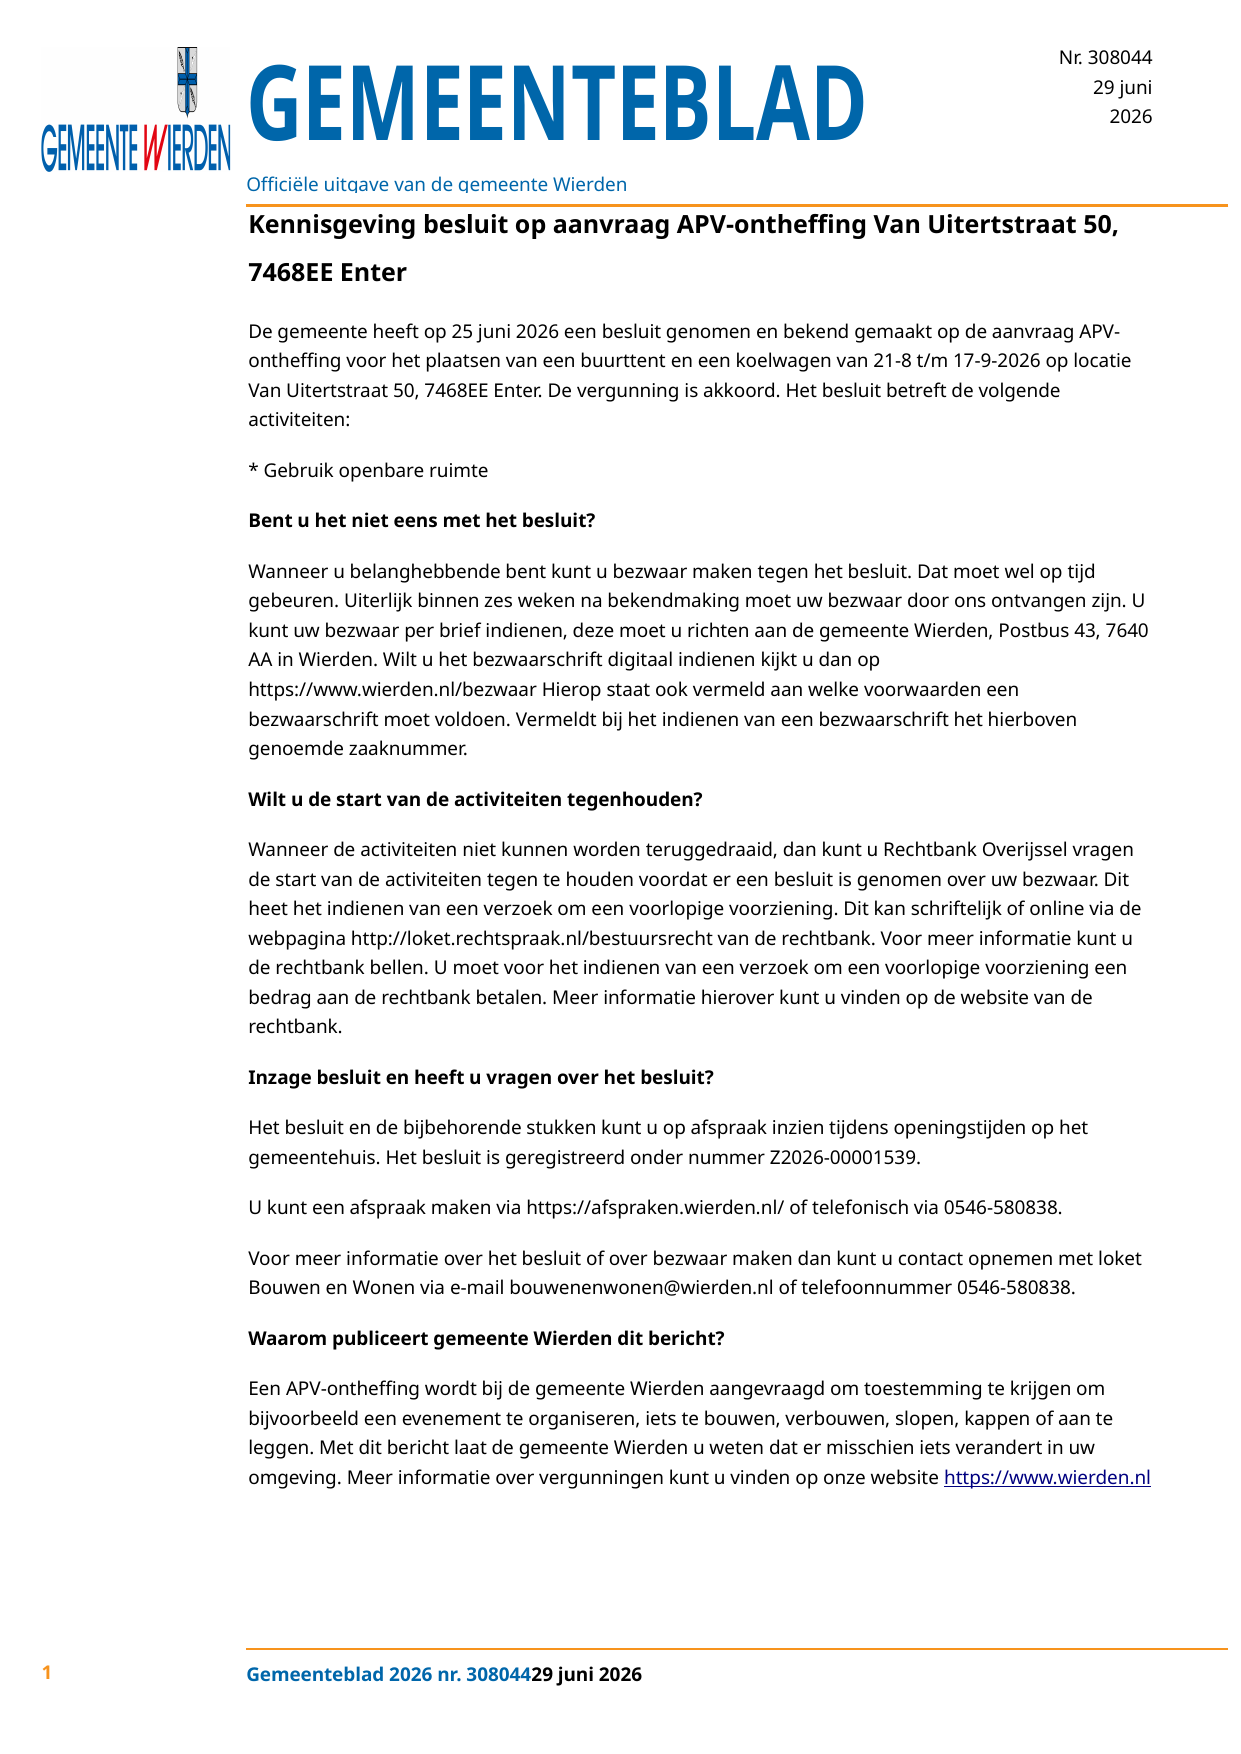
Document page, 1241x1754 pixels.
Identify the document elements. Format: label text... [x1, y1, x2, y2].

text U kunt een afspraak maken via https://afspraken.wierden.nl/ of telefonisch via 0546-580838. [248, 1194, 1152, 1220]
picture [41, 47, 231, 172]
text De gemeente heeft op 25 juni 2026 een besluit genomen en bekend gemaakt op de aanvraag APV-ontheffing voor het plaatsen van een buurttent en een koelwagen van 21-8 t/m 17-9-2026 op locatie Van Uitertstraat 50, 7468EE Enter. De vergunning is akkoord. Het besluit betreft de volgende activiteiten: [248, 318, 1152, 432]
text Inzage besluit en heeft u vragen over het besluit? [248, 1064, 1152, 1090]
text Een APV-ontheffing wordt bij de gemeente Wierden aangevraagd om toestemming te krijgen om bijvoorbeeld een evenement te organiseren, iets te bouwen, verbouwen, slopen, kappen of aan te leggen. Met dit bericht laat de gemeente Wierden u weten dat er misschien iets verandert in uw omgeving. Meer informatie over vergunningen kunt u vinden op onze website https://www.wierden.nl [248, 1375, 1152, 1490]
text Voor meer informatie over het besluit of over bezwaar maken dan kunt u contact opnemen met loket Bouwen en Wonen via e-mail bouwenenwonen@wierden.nl of telefoonnummer 0546-580838. [248, 1245, 1152, 1300]
text Wanneer de activiteiten niet kunnen worden teruggedraaid, dan kunt u Rechtbank Overijssel vragen de start van de activiteiten tegen te houden voordat er een besluit is genomen over uw bezwaar. Dit heet het indienen van een verzoek om een voorlopige voorziening. Dit kan schriftelijk of online via de webpagina http://loket.rechtspraak.nl/bestuursrecht van de rechtbank. Voor meer informatie kunt u de rechtbank bellen. U moet voor het indienen van een verzoek om een voorlopige voorziening een bedrag aan de rechtbank betalen. Meer informatie hierover kunt u vinden op de website van de rechtbank. [248, 836, 1152, 1039]
text Wilt u de start van de activiteiten tegenhouden? [248, 786, 1152, 812]
text Het besluit en de bijbehorende stukken kunt u op afspraak inzien tijdens openingstijden op het gemeentehuis. Het besluit is geregistreerd onder nummer Z2026-00001539. [248, 1114, 1152, 1170]
text Kennisgeving besluit op aanvraag APV-ontheffing Van Uitertstraat 50, 7468EE Enter [248, 207, 1152, 288]
text Wanneer u belanghebbende bent kunt u bezwaar maken tegen het besluit. Dat moet wel op tijd gebeuren. Uiterlijk binnen zes weken na bekendmaking moet uw bezwaar door ons ontvangen zijn. U kunt uw bezwaar per brief indienen, deze moet u richten aan de gemeente Wierden, Postbus 43, 7640 AA in Wierden. Wilt u het bezwaarschrift digitaal indienen kijkt u dan op https://www.wierden.nl/bezwaar Hierop staat ook vermeld aan welke voorwaarden een bezwaarschrift moet voldoen. Vermeldt bij het indienen van een bezwaarschrift het hierboven genoemde zaaknummer. [248, 558, 1152, 761]
text Waarom publiceert gemeente Wierden dit bericht? [248, 1325, 1152, 1351]
text * Gebruik openbare ruimte [248, 457, 1152, 483]
text Bent u het niet eens met het besluit? [248, 507, 1152, 533]
